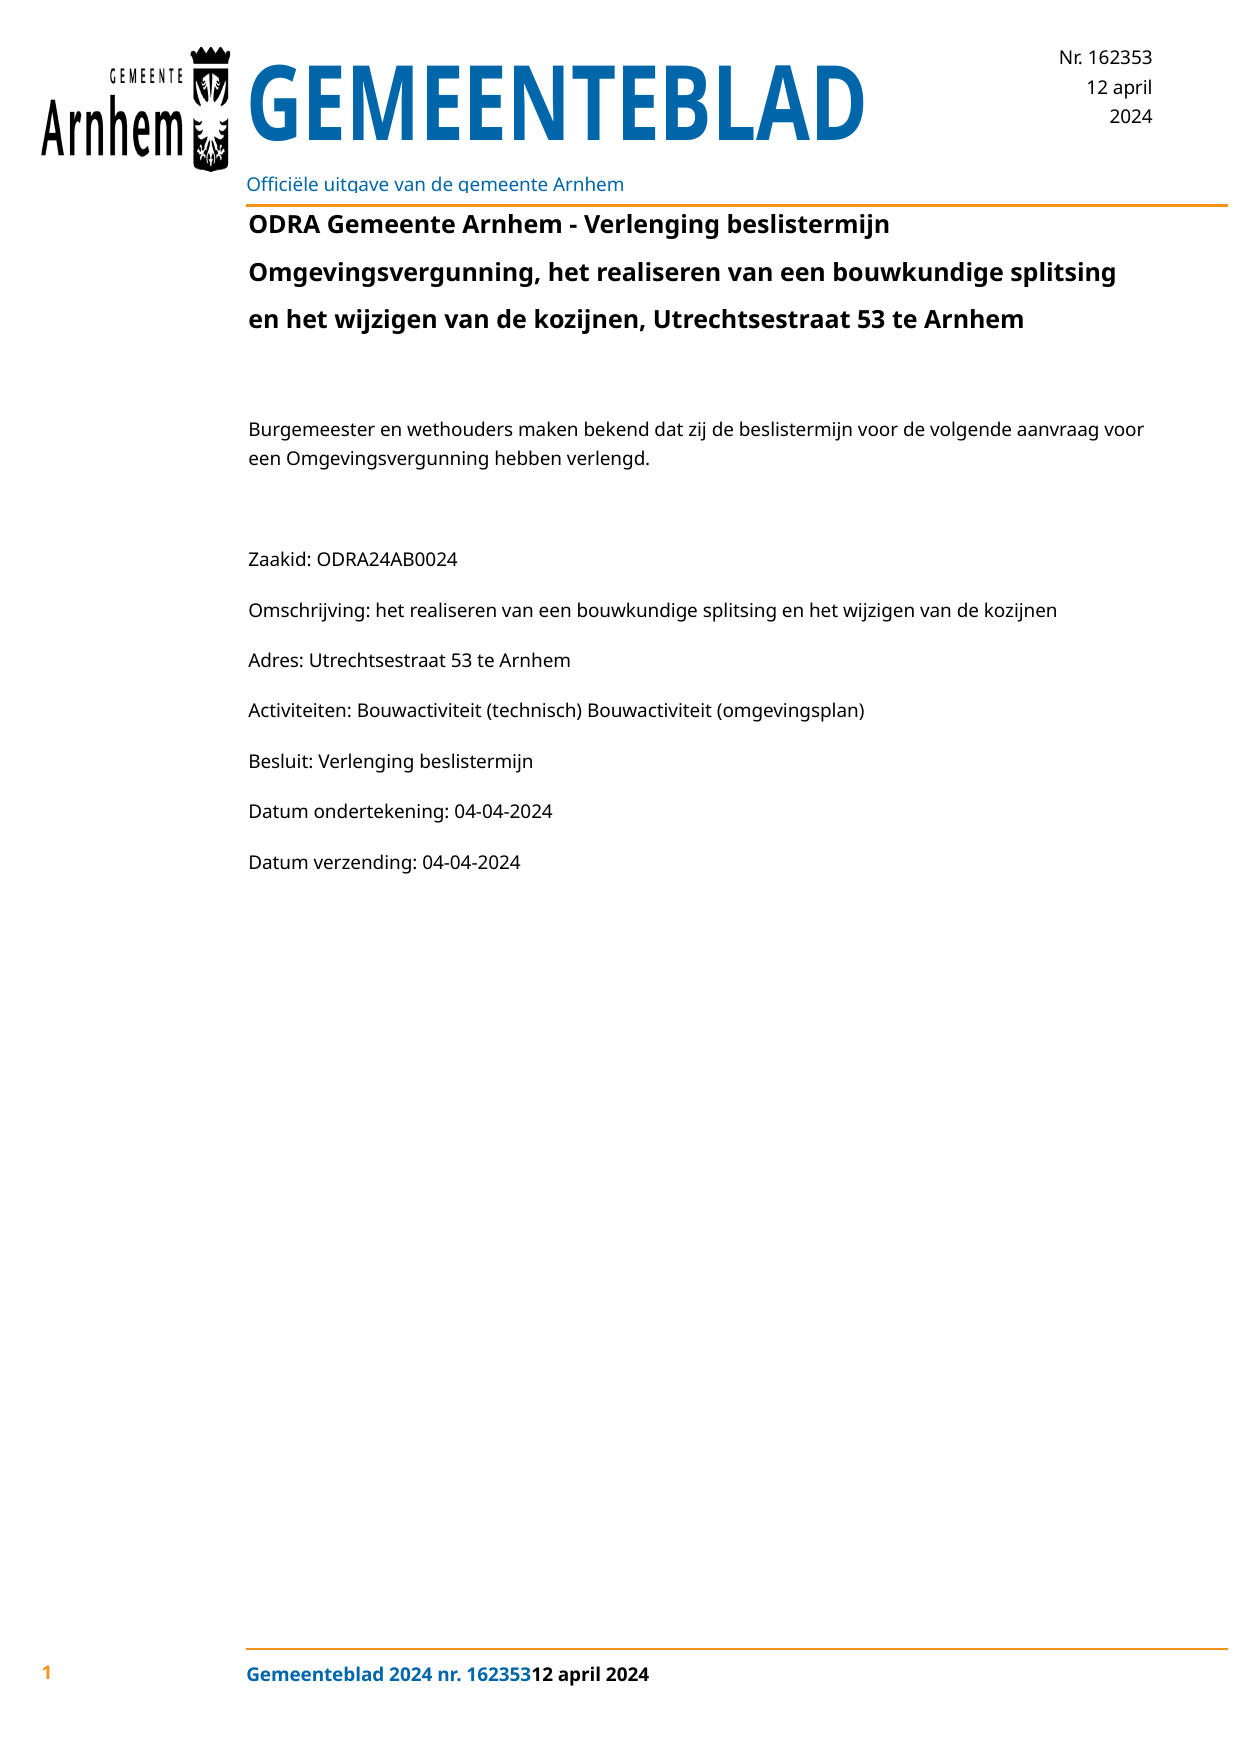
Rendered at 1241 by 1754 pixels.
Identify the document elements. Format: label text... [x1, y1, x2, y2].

text Activiteiten: Bouwactiviteit (technisch) Bouwactiviteit (omgevingsplan) [248, 698, 1152, 723]
text Besluit: Verlenging beslistermijn [248, 748, 1152, 774]
picture [41, 47, 231, 172]
text Datum ondertekening: 04-04-2024 [248, 798, 1152, 824]
text ODRA Gemeente Arnhem - Verlenging beslistermijn Omgevingsvergunning, het realiseren van een bouwkundige splitsing en het wijzigen van de kozijnen, Utrechtsestraat 53 te Arnhem [248, 207, 1152, 336]
text Burgemeester en wethouders maken bekend dat zij de beslistermijn voor de volgende aanvraag voor een Omgevingsvergunning hebben verlengd. [248, 416, 1152, 471]
text Datum verzending: 04-04-2024 [248, 849, 1152, 874]
text Adres: Utrechtsestraat 53 te Arnhem [248, 647, 1152, 673]
text Zaakid: ODRA24AB0024 [248, 546, 1152, 572]
text Omschrijving: het realiseren van een bouwkundige splitsing en het wijzigen van de kozijnen [248, 597, 1152, 622]
